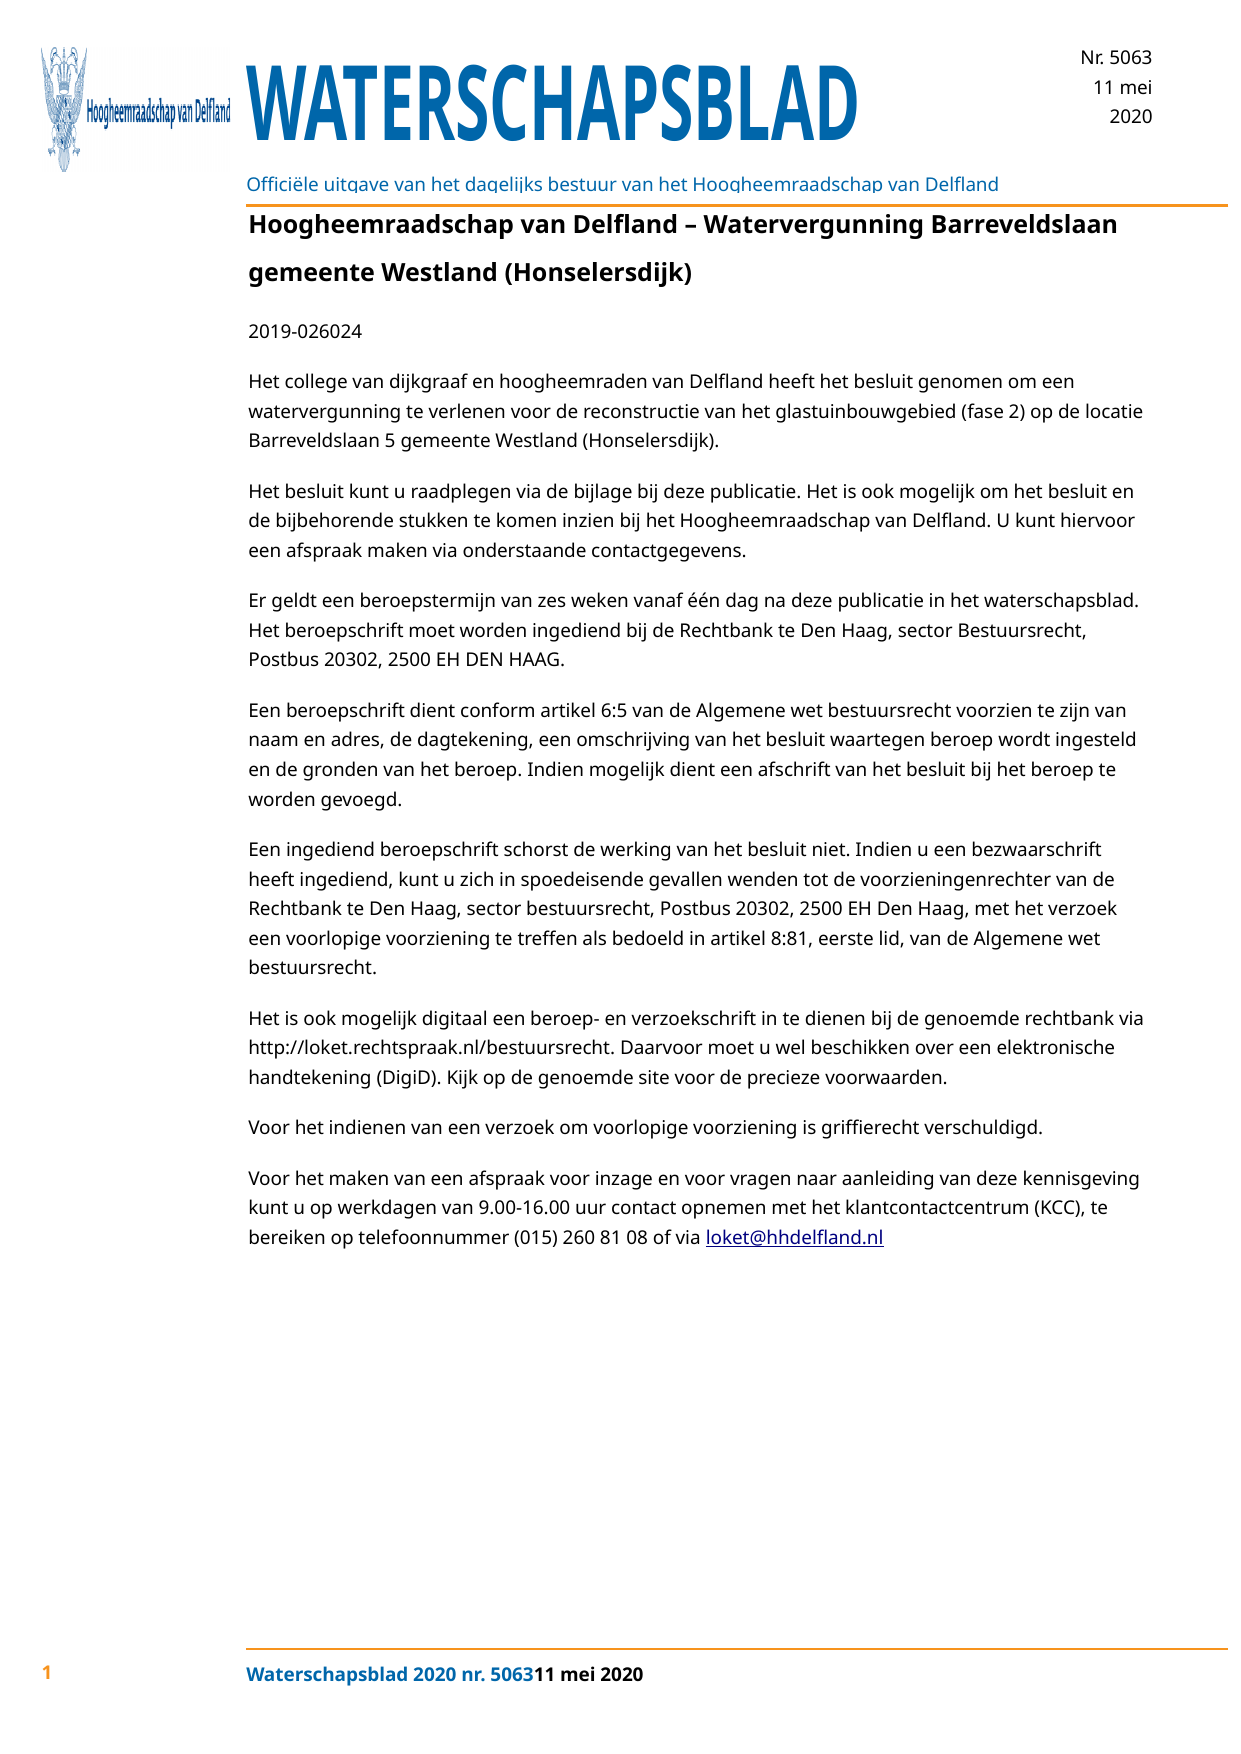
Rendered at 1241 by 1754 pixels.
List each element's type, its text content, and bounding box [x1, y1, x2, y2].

text Een beroepschrift dient conform artikel 6:5 van de Algemene wet bestuursrecht voorzien te zijn van naam en adres, de dagtekening, een omschrijving van het besluit waartegen beroep wordt ingesteld en de gronden van het beroep. Indien mogelijk dient een afschrift van het besluit bij het beroep te worden gevoegd. [248, 697, 1152, 812]
text Het is ook mogelijk digitaal een beroep- en verzoekschrift in te dienen bij de genoemde rechtbank via http://loket.rechtspraak.nl/bestuursrecht. Daarvoor moet u wel beschikken over een elektronische handtekening (DigiD). Kijk op de genoemde site voor de precieze voorwaarden. [248, 1005, 1152, 1090]
text Een ingediend beroepschrift schorst de werking van het besluit niet. Indien u een bezwaarschrift heeft ingediend, kunt u zich in spoedeisende gevallen wenden tot de voorzieningenrechter van de Rechtbank te Den Haag, sector bestuursrecht, Postbus 20302, 2500 EH Den Haag, met het verzoek een voorlopige voorziening te treffen als bedoeld in artikel 8:81, eerste lid, van de Algemene wet bestuursrecht. [248, 836, 1152, 980]
text 2019-026024 [248, 318, 1152, 344]
picture [41, 47, 231, 172]
text Er geldt een beroepstermijn van zes weken vanaf één dag na deze publicatie in het waterschapsblad. Het beroepschrift moet worden ingediend bij de Rechtbank te Den Haag, sector Bestuursrecht, Postbus 20302, 2500 EH DEN HAAG. [248, 587, 1152, 672]
text Voor het indienen van een verzoek om voorlopige voorziening is griffierecht verschuldigd. [248, 1114, 1152, 1140]
text Voor het maken van een afspraak voor inzage en voor vragen naar aanleiding van deze kennisgeving kunt u op werkdagen van 9.00-16.00 uur contact opnemen met het klantcontactcentrum (KCC), te bereiken op telefoonnummer (015) 260 81 08 of via loket@hhdelfland.nl [248, 1165, 1152, 1250]
text Het besluit kunt u raadplegen via de bijlage bij deze publicatie. Het is ook mogelijk om het besluit en de bijbehorende stukken te komen inzien bij het Hoogheemraadschap van Delfland. U kunt hiervoor een afspraak maken via onderstaande contactgegevens. [248, 478, 1152, 563]
text Hoogheemraadschap van Delfland – Watervergunning Barreveldslaan gemeente Westland (Honselersdijk) [248, 207, 1152, 288]
text Het college van dijkgraaf en hoogheemraden van Delfland heeft het besluit genomen om een watervergunning te verlenen voor de reconstructie van het glastuinbouwgebied (fase 2) op de locatie Barreveldslaan 5 gemeente Westland (Honselersdijk). [248, 368, 1152, 453]
